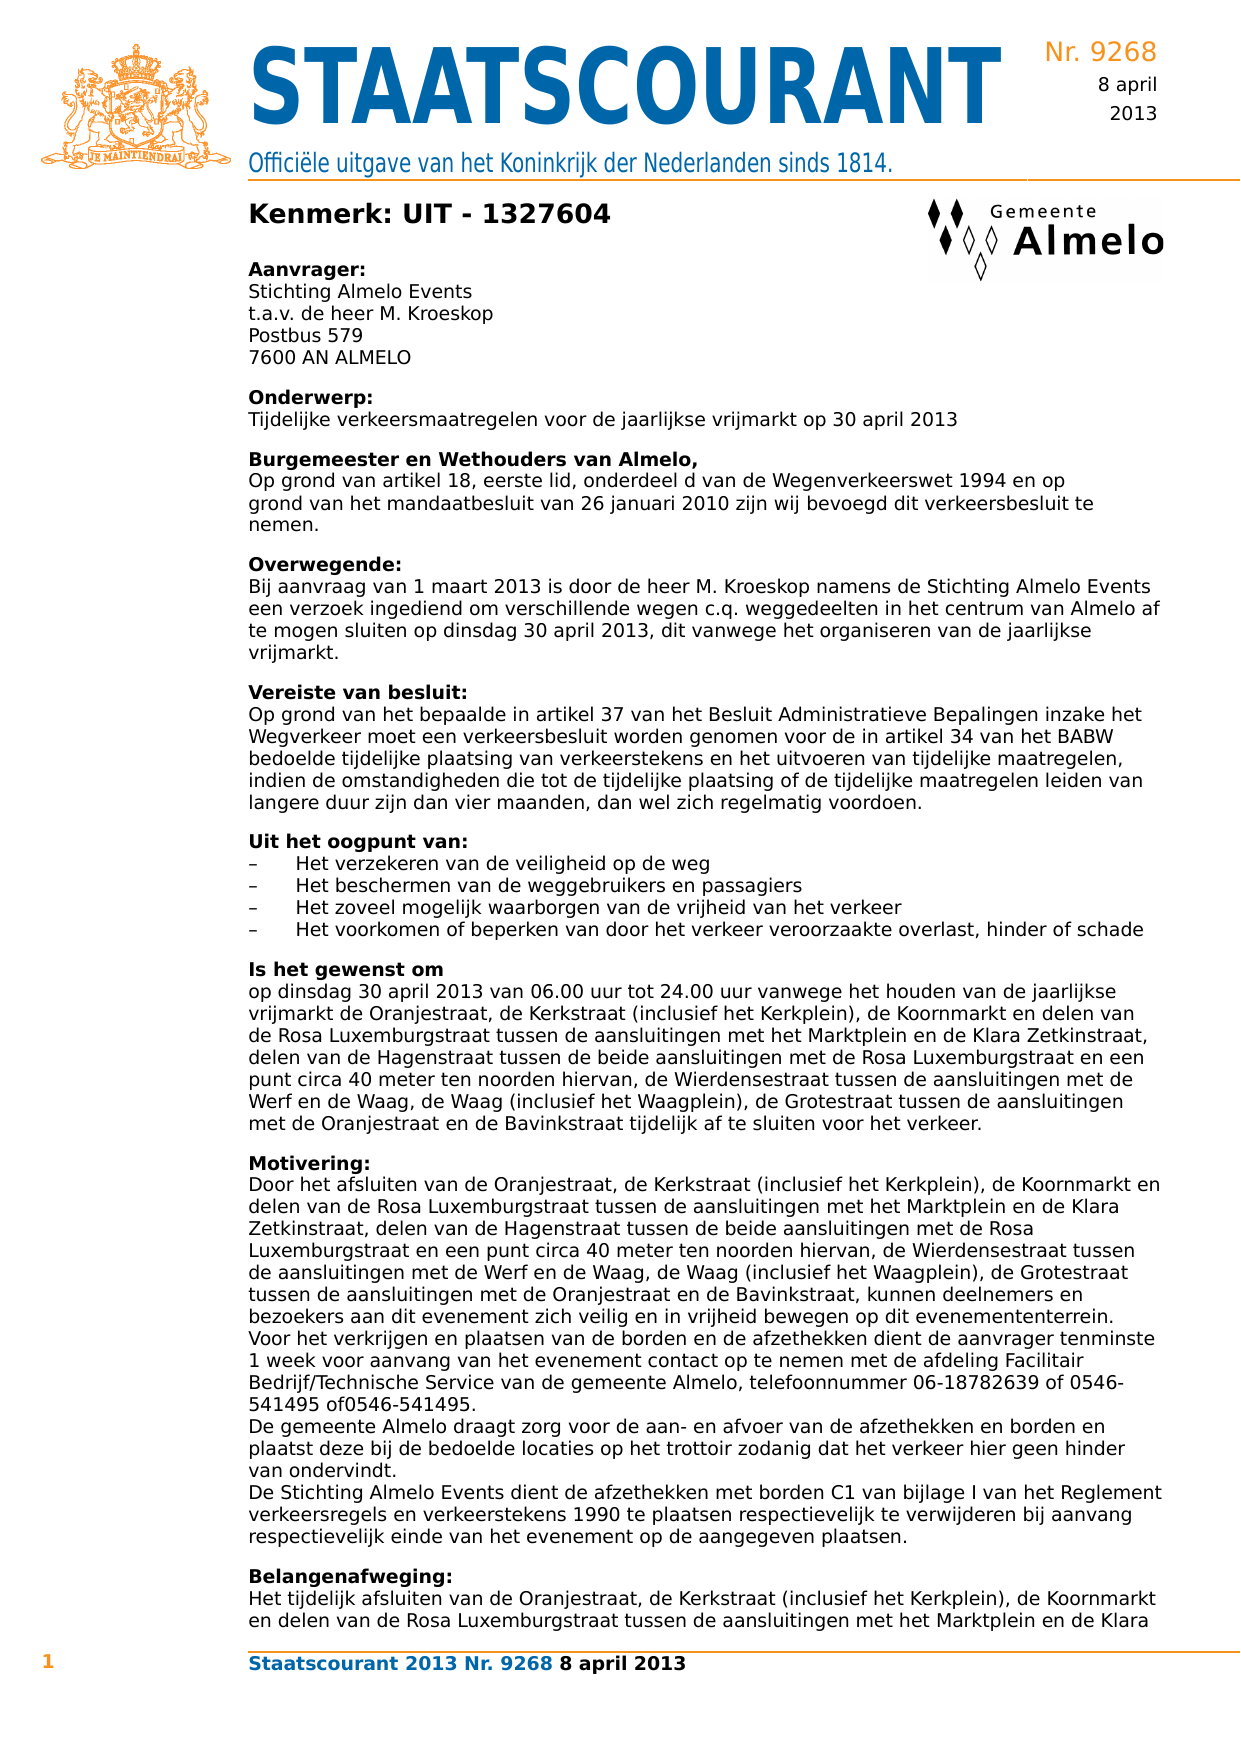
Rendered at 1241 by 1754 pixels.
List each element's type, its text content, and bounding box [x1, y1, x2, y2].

subtitle Overwegende: [248, 554, 1163, 576]
text Op grond van het bepaalde in artikel 37 van het Besluit Administratieve Bepalingen inzake het Wegverkeer moet een verkeersbesluit worden genomen voor de in artikel 34 van het BABW bedoelde tijdelijke plaatsing van verkeerstekens en het uitvoeren van tijdelijke maatregelen, indien de omstandigheden die tot de tijdelijke plaatsing of de tijdelijke maatregelen leiden van langere duur zijn dan vier maanden, dan wel zich regelmatig voordoen. [248, 704, 1163, 813]
subtitle Is het gewenst om [248, 959, 1163, 981]
list Het voorkomen of beperken van door het verkeer veroorzaakte overlast, hinder of schade [248, 919, 1163, 941]
text Postbus 579 [248, 325, 1163, 347]
list Het verzekeren van de veiligheid op de weg [248, 853, 1163, 875]
subtitle Aanvrager: [248, 259, 927, 281]
text De Stichting Almelo Events dient de afzethekken met borden C1 van bijlage I van het Reglement verkeersregels en verkeerstekens 1990 te plaatsen respectievelijk te verwijderen bij aanvang respectievelijk einde van het evenement op de aangegeven plaatsen. [248, 1482, 1163, 1548]
subtitle Motivering: [248, 1152, 1163, 1174]
text Bij aanvraag van 1 maart 2013 is door de heer M. Kroeskop namens de Stichting Almelo Events een verzoek ingediend om verschillende wegen c.q. weggedeelten in het centrum van Almelo af te mogen sluiten op dinsdag 30 april 2013, dit vanwege het organiseren van de jaarlijkse vrijmarkt. [248, 576, 1163, 664]
text Voor het verkrijgen en plaatsen van de borden en de afzethekken dient de aanvrager tenminste 1 week voor aanvang van het evenement contact op te nemen met de afdeling Facilitair Bedrijf/Technische Service van de gemeente Almelo, telefoonnummer 06-18782639 of 0546-541495 of0546-541495. [248, 1328, 1163, 1416]
text op dinsdag 30 april 2013 van 06.00 uur tot 24.00 uur vanwege het houden van de jaarlijkse vrijmarkt de Oranjestraat, de Kerkstraat (inclusief het Kerkplein), de Koornmarkt en delen van de Rosa Luxemburgstraat tussen de aansluitingen met het Marktplein en de Klara Zetkinstraat, delen van de Hagenstraat tussen de beide aansluitingen met de Rosa Luxemburgstraat en een punt circa 40 meter ten noorden hiervan, de Wierdensestraat tussen de aansluitingen met de Werf en de Waag, de Waag (inclusief het Waagplein), de Grotestraat tussen de aansluitingen met de Oranjestraat en de Bavinkstraat tijdelijk af te sluiten voor het verkeer. [248, 981, 1163, 1135]
subtitle Vereiste van besluit: [248, 682, 1163, 704]
subtitle Burgemeester en Wethouders van Almelo, [248, 448, 1163, 470]
text Stichting Almelo Events [248, 281, 1163, 303]
subtitle Uit het oogpunt van: [248, 831, 1163, 853]
subtitle Kenmerk: UIT - 1327604 [248, 199, 927, 230]
text t.a.v. de heer M. Kroeskop [248, 303, 1163, 325]
list Het zoveel mogelijk waarborgen van de vrijheid van het verkeer [248, 897, 1163, 919]
text 7600 AN ALMELO [248, 347, 1163, 369]
text Tijdelijke verkeersmaatregelen voor de jaarlijkse vrijmarkt op 30 april 2013 [248, 409, 1163, 431]
picture [41, 44, 231, 169]
text Door het afsluiten van de Oranjestraat, de Kerkstraat (inclusief het Kerkplein), de Koornmarkt en delen van de Rosa Luxemburgstraat tussen de aansluitingen met het Marktplein en de Klara Zetkinstraat, delen van de Hagenstraat tussen de beide aansluitingen met de Rosa Luxemburgstraat en een punt circa 40 meter ten noorden hiervan, de Wierdensestraat tussen de aansluitingen met de Werf en de Waag, de Waag (inclusief het Waagplein), de Grotestraat tussen de aansluitingen met de Oranjestraat en de Bavinkstraat, kunnen deelnemers en bezoekers aan dit evenement zich veilig en in vrijheid bewegen op dit evenemententerrein. [248, 1174, 1163, 1328]
subtitle Belangenafweging: [248, 1566, 1163, 1588]
subtitle Onderwerp: [248, 387, 1163, 409]
text Het tijdelijk afsluiten van de Oranjestraat, de Kerkstraat (inclusief het Kerkplein), de Koornmarkt en delen van de Rosa Luxemburgstraat tussen de aansluitingen met het Marktplein en de Klara [248, 1588, 1163, 1632]
text De gemeente Almelo draagt zorg voor de aan- en afvoer van de afzethekken en borden en plaatst deze bij de bedoelde locaties op het trottoir zodanig dat het verkeer hier geen hinder van ondervindt. [248, 1416, 1163, 1482]
list Het beschermen van de weggebruikers en passagiers [248, 875, 1163, 897]
text Op grond van artikel 18, eerste lid, onderdeel d van de Wegenverkeerswet 1994 en op grond van het mandaatbesluit van 26 januari 2010 zijn wij bevoegd dit verkeersbesluit te nemen. [248, 470, 1163, 536]
picture [927, 198, 1164, 282]
